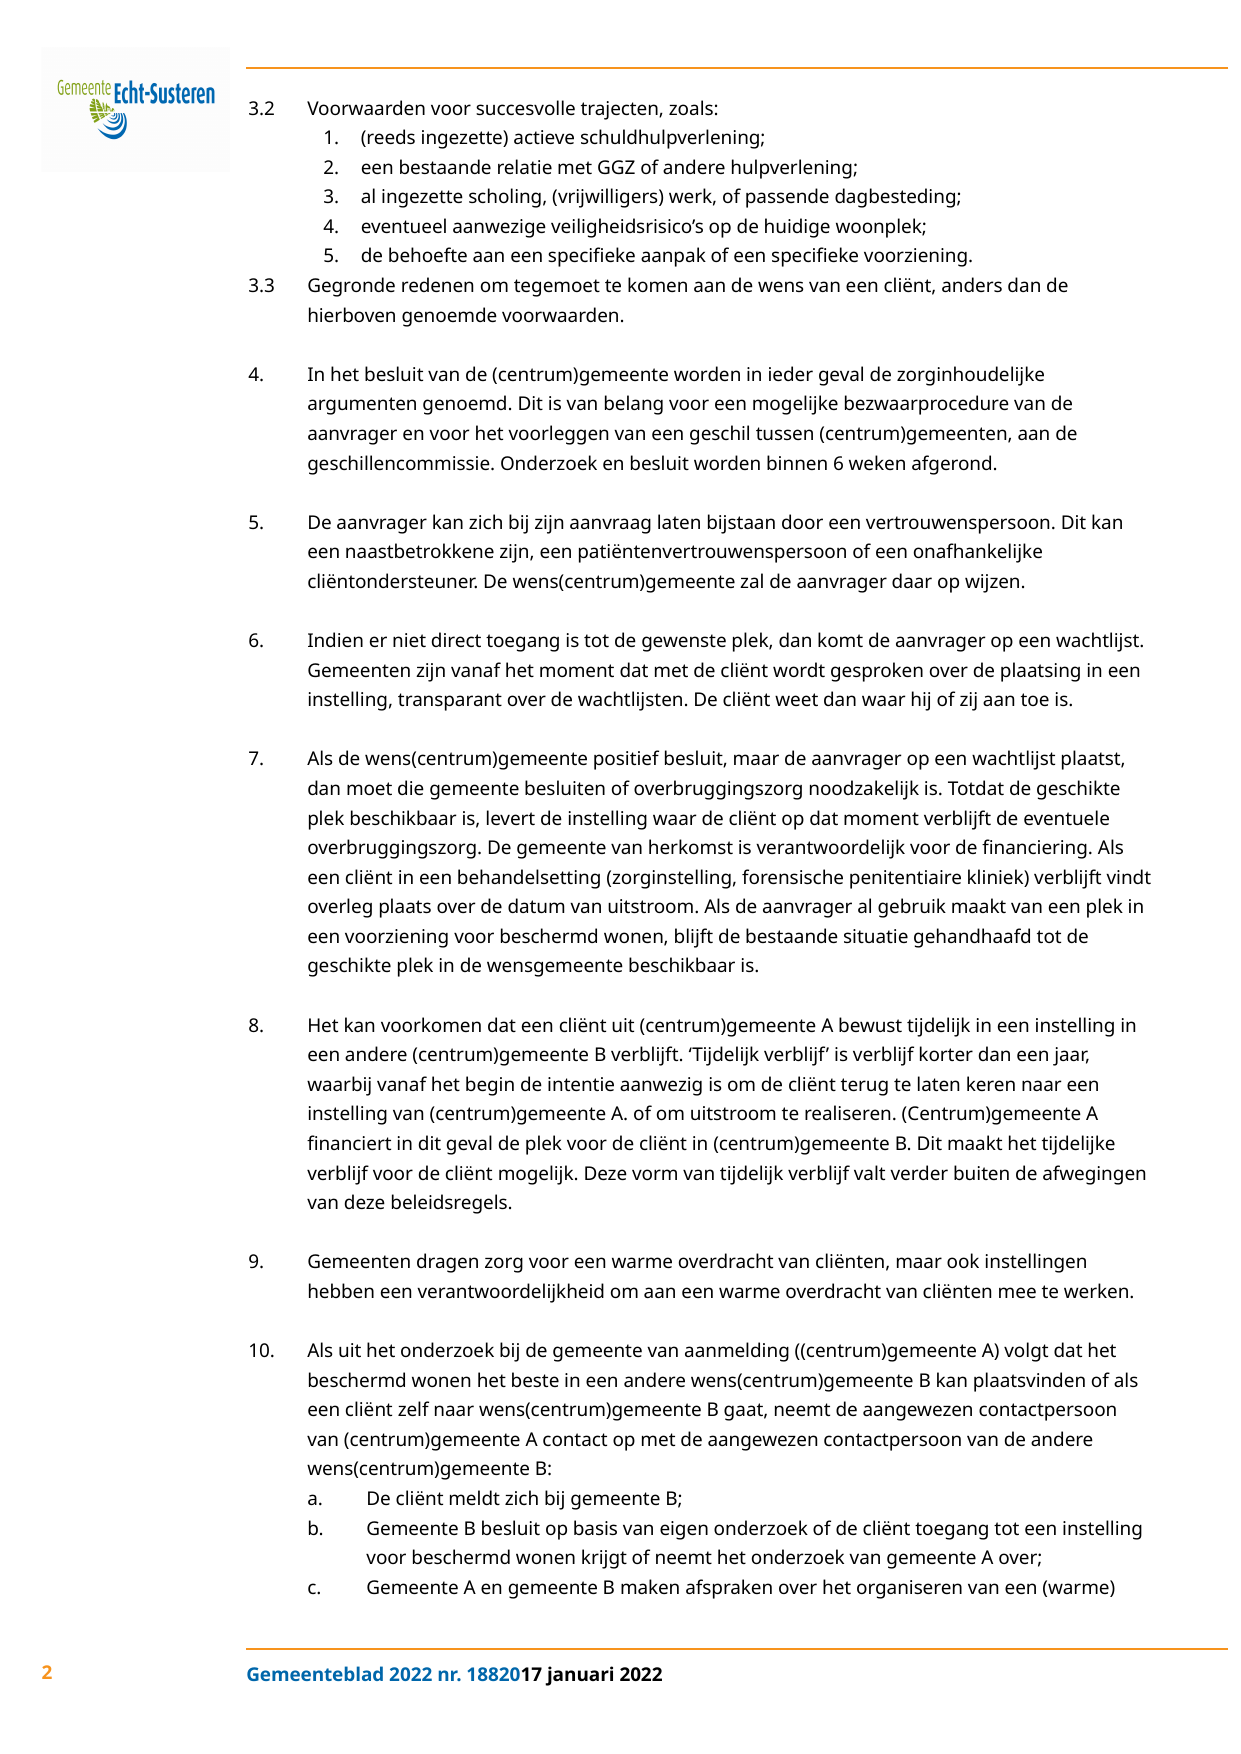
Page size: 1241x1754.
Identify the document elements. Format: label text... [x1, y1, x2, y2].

list De cliënt meldt zich bij gemeente B; [307, 1485, 1152, 1511]
picture [41, 47, 231, 172]
list Als de wens(centrum)gemeente positief besluit, maar de aanvrager op een wachtlijst plaatst, dan moet die gemeente besluiten of overbruggingszorg noodzakelijk is. Totdat de geschikte plek beschikbaar is, levert de instelling waar de cliënt op dat moment verblijft de eventuele overbruggingszorg. De gemeente van herkomst is verantwoordelijk voor de financiering. Als een cliënt in een behandelsetting (zorginstelling, forensische penitentiaire kliniek) verblijft vindt overleg plaats over de datum van uitstroom. Als de aanvrager al gebruik maakt van een plek in een voorziening voor beschermd wonen, blijft de bestaande situatie gehandhaafd tot de geschikte plek in de wensgemeente beschikbaar is. [248, 746, 1152, 978]
list de behoefte aan een specifieke aanpak of een specifieke voorziening. [323, 243, 1152, 268]
list Als uit het onderzoek bij de gemeente van aanmelding ((centrum)gemeente A) volgt dat het beschermd wonen het beste in een andere wens(centrum)gemeente B kan plaatsvinden of als een cliënt zelf naar wens(centrum)gemeente B gaat, neemt de aangewezen contactpersoon van (centrum)gemeente A contact op met de aangewezen contactpersoon van de andere wens(centrum)gemeente B: [248, 1337, 1152, 1481]
list een bestaande relatie met GGZ of andere hulpverlening; [323, 154, 1152, 180]
list Gemeente B besluit op basis van eigen onderzoek of de cliënt toegang tot een instelling voor beschermd wonen krijgt of neemt het onderzoek van gemeente A over; [307, 1515, 1152, 1570]
list Indien er niet direct toegang is tot de gewenste plek, dan komt de aanvrager op een wachtlijst. Gemeenten zijn vanaf het moment dat met de cliënt wordt gesproken over de plaatsing in een instelling, transparant over de wachtlijsten. De cliënt weet dan waar hij of zij aan toe is. [248, 627, 1152, 712]
list Het kan voorkomen dat een cliënt uit (centrum)gemeente A bewust tijdelijk in een instelling in een andere (centrum)gemeente B verblijft. ‘Tijdelijk verblijf’ is verblijf korter dan een jaar, waarbij vanaf het begin de intentie aanwezig is om de cliënt terug te laten keren naar een instelling van (centrum)gemeente A. of om uitstroom te realiseren. (Centrum)gemeente A financiert in dit geval de plek voor de cliënt in (centrum)gemeente B. Dit maakt het tijdelijke verblijf voor de cliënt mogelijk. Deze vorm van tijdelijk verblijf valt verder buiten de afwegingen van deze beleidsregels. [248, 1012, 1152, 1215]
list In het besluit van de (centrum)gemeente worden in ieder geval de zorginhoudelijke argumenten genoemd. Dit is van belang voor een mogelijke bezwaarprocedure van de aanvrager en voor het voorleggen van een geschil tussen (centrum)gemeenten, aan de geschillencommissie. Onderzoek en besluit worden binnen 6 weken afgerond. [248, 361, 1152, 476]
list (reeds ingezette) actieve schuldhulpverlening; [323, 124, 1152, 150]
list Gegronde redenen om tegemoet te komen aan de wens van een cliënt, anders dan de hierboven genoemde voorwaarden. [248, 272, 1152, 328]
list Gemeenten dragen zorg voor een warme overdracht van cliënten, maar ook instellingen hebben een verantwoordelijkheid om aan een warme overdracht van cliënten mee te werken. [248, 1248, 1152, 1304]
list al ingezette scholing, (vrijwilligers) werk, of passende dagbesteding; [323, 183, 1152, 209]
list Gemeente A en gemeente B maken afspraken over het organiseren van een (warme) [307, 1574, 1152, 1600]
list eventueel aanwezige veiligheidsrisico’s op de huidige woonplek; [323, 213, 1152, 239]
list Voorwaarden voor succesvolle trajecten, zoals: [248, 95, 1152, 121]
list De aanvrager kan zich bij zijn aanvraag laten bijstaan door een vertrouwenspersoon. Dit kan een naastbetrokkene zijn, een patiëntenvertrouwenspersoon of een onafhankelijke cliëntondersteuner. De wens(centrum)gemeente zal de aanvrager daar op wijzen. [248, 509, 1152, 594]
